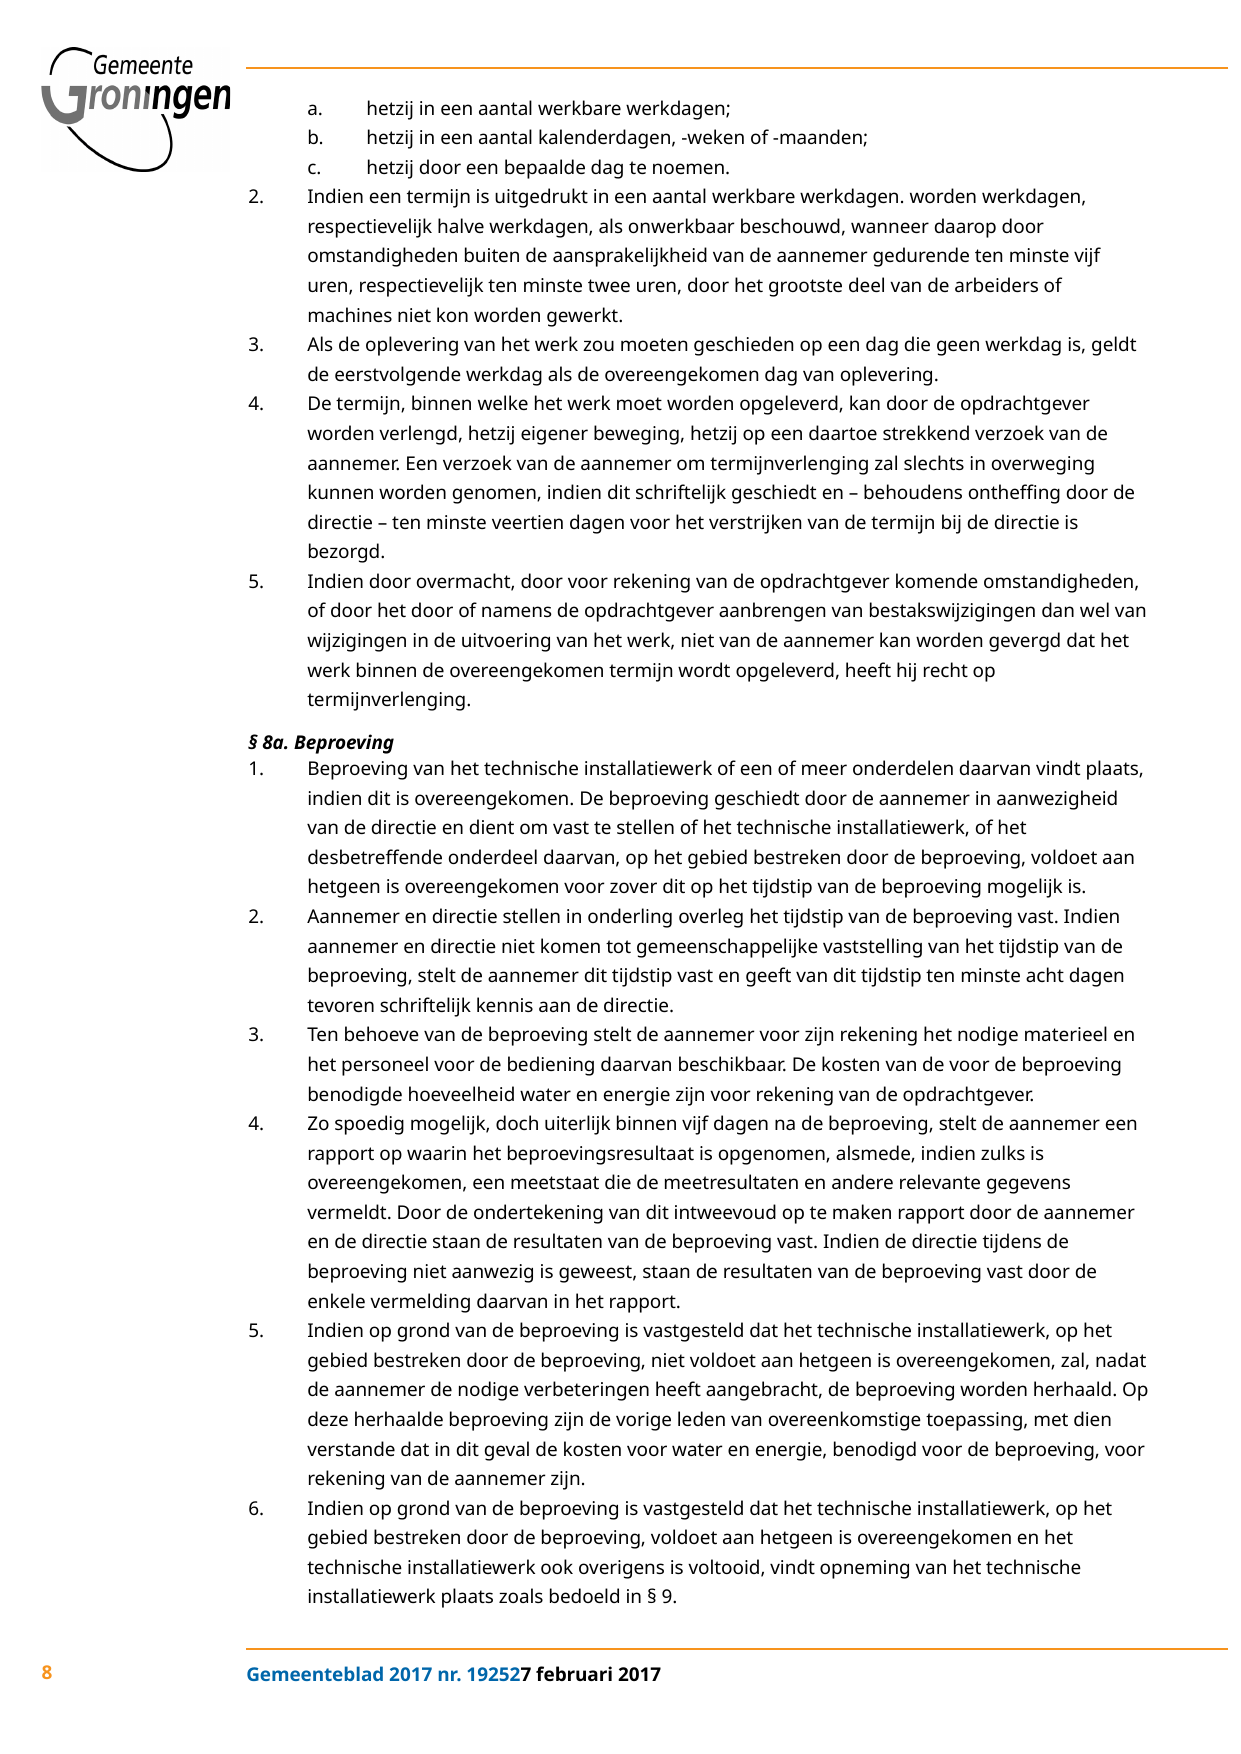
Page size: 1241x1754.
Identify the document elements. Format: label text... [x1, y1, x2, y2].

list Beproeving van het technische installatiewerk of een of meer onderdelen daarvan vindt plaats, indien dit is overeengekomen. De beproeving geschiedt door de aannemer in aanwezigheid van de directie en dient om vast te stellen of het technische installatiewerk, of het desbetreffende onderdeel daarvan, op het gebied bestreken door de beproeving, voldoet aan hetgeen is overeengekomen voor zover dit op het tijdstip van de beproeving mogelijk is. [248, 755, 1152, 899]
list hetzij in een aantal werkbare werkdagen; [307, 95, 1152, 121]
picture [41, 47, 231, 172]
list Indien een termijn is uitgedrukt in een aantal werkbare werkdagen. worden werkdagen, respectievelijk halve werkdagen, als onwerkbaar beschouwd, wanneer daarop door omstandigheden buiten de aansprakelijkheid van de aannemer gedurende ten minste vijf uren, respectievelijk ten minste twee uren, door het grootste deel van de arbeiders of machines niet kon worden gewerkt. [248, 183, 1152, 328]
list hetzij door een bepaalde dag te noemen. [307, 154, 1152, 180]
list Indien op grond van de beproeving is vastgesteld dat het technische installatiewerk, op het gebied bestreken door de beproeving, voldoet aan hetgeen is overeengekomen en het technische installatiewerk ook overigens is voltooid, vindt opneming van het technische installatiewerk plaats zoals bedoeld in § 9. [248, 1495, 1152, 1609]
text § 8a. Beproeving [248, 729, 1152, 755]
list Als de oplevering van het werk zou moeten geschieden op een dag die geen werkdag is, geldt de eerstvolgende werkdag als de overeengekomen dag van oplevering. [248, 331, 1152, 387]
list Aannemer en directie stellen in onderling overleg het tijdstip van de beproeving vast. Indien aannemer en directie niet komen tot gemeenschappelijke vaststelling van het tijdstip van de beproeving, stelt de aannemer dit tijdstip vast en geeft van dit tijdstip ten minste acht dagen tevoren schriftelijk kennis aan de directie. [248, 903, 1152, 1018]
list Indien door overmacht, door voor rekening van de opdrachtgever komende omstandigheden, of door het door of namens de opdrachtgever aanbrengen van bestakswijzigingen dan wel van wijzigingen in de uitvoering van het werk, niet van de aannemer kan worden gevergd dat het werk binnen de overeengekomen termijn wordt opgeleverd, heeft hij recht op termijnverlenging. [248, 568, 1152, 712]
list Zo spoedig mogelijk, doch uiterlijk binnen vijf dagen na de beproeving, stelt de aannemer een rapport op waarin het beproevingsresultaat is opgenomen, alsmede, indien zulks is overeengekomen, een meetstaat die de meetresultaten en andere relevante gegevens vermeldt. Door de ondertekening van dit intweevoud op te maken rapport door de aannemer en de directie staan de resultaten van de beproeving vast. Indien de directie tijdens de beproeving niet aanwezig is geweest, staan de resultaten van de beproeving vast door de enkele vermelding daarvan in het rapport. [248, 1110, 1152, 1313]
list hetzij in een aantal kalenderdagen, -weken of -maanden; [307, 124, 1152, 150]
list Indien op grond van de beproeving is vastgesteld dat het technische installatiewerk, op het gebied bestreken door de beproeving, niet voldoet aan hetgeen is overeengekomen, zal, nadat de aannemer de nodige verbeteringen heeft aangebracht, de beproeving worden herhaald. Op deze herhaalde beproeving zijn de vorige leden van overeenkomstige toepassing, met dien verstande dat in dit geval de kosten voor water en energie, benodigd voor de beproeving, voor rekening van de aannemer zijn. [248, 1317, 1152, 1491]
list De termijn, binnen welke het werk moet worden opgeleverd, kan door de opdrachtgever worden verlengd, hetzij eigener beweging, hetzij op een daartoe strekkend verzoek van de aannemer. Een verzoek van de aannemer om termijnverlenging zal slechts in overweging kunnen worden genomen, indien dit schriftelijk geschiedt en – behoudens ontheffing door de directie – ten minste veertien dagen voor het verstrijken van de termijn bij de directie is bezorgd. [248, 391, 1152, 564]
list Ten behoeve van de beproeving stelt de aannemer voor zijn rekening het nodige materieel en het personeel voor de bediening daarvan beschikbaar. De kosten van de voor de beproeving benodigde hoeveelheid water en energie zijn voor rekening van de opdrachtgever. [248, 1022, 1152, 1106]
